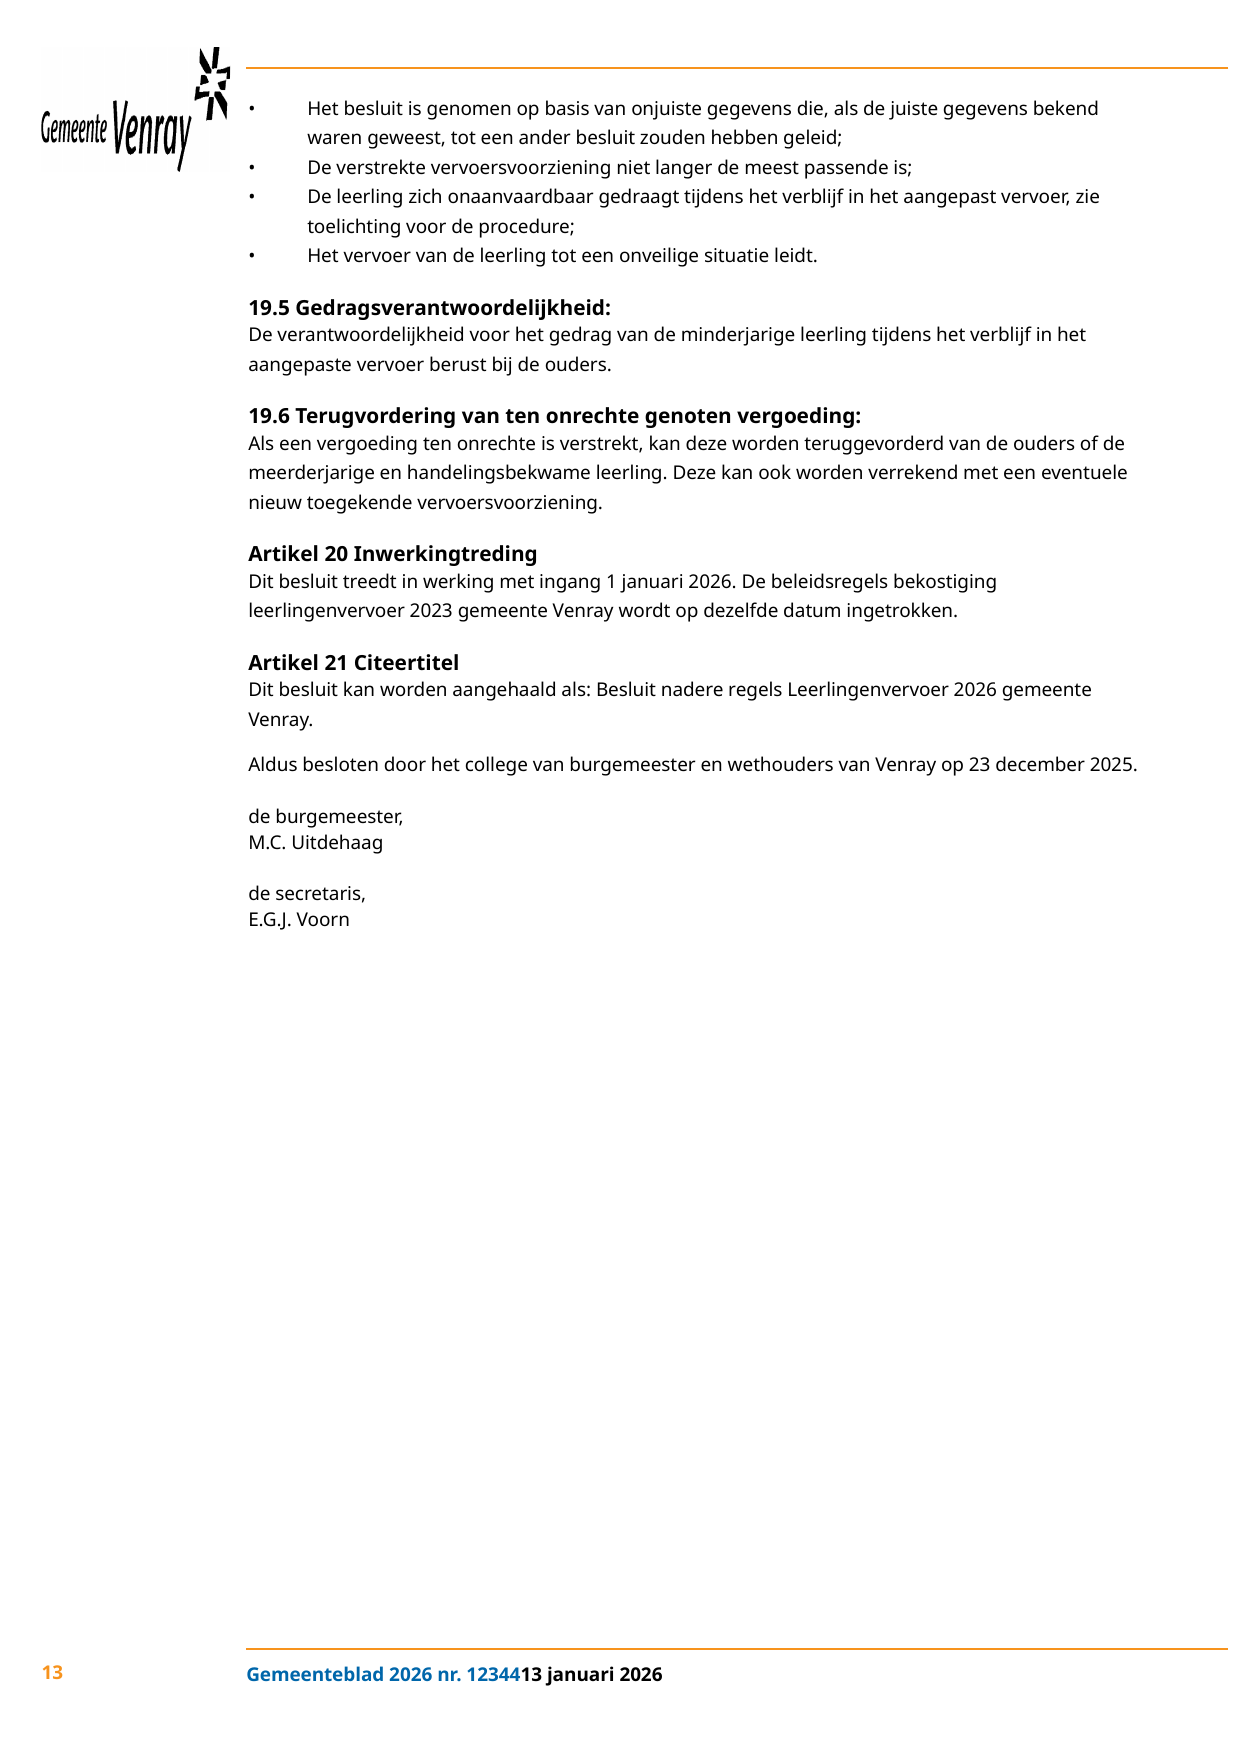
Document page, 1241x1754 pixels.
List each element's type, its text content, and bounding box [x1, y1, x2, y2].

text 19.5 Gedragsverantwoordelijkheid: [248, 293, 1152, 322]
text M.C. Uitdehaag [248, 829, 1152, 854]
text Dit besluit kan worden aangehaald als: Besluit nadere regels Leerlingenvervoer 2026 gemeente Venray. [248, 676, 1152, 732]
text 19.6 Terugvordering van ten onrechte genoten vergoeding: [248, 402, 1152, 430]
text de secretaris, [248, 880, 1152, 906]
text Aldus besloten door het college van burgemeester en wethouders van Venray op 23 december 2025. [248, 752, 1152, 777]
list Het besluit is genomen op basis van onjuiste gegevens die, als de juiste gegevens bekend waren geweest, tot een ander besluit zouden hebben geleid; [248, 95, 1152, 150]
list De leerling zich onaanvaardbaar gedraagt tijdens het verblijf in het aangepast vervoer, zie toelichting voor de procedure; [248, 183, 1152, 239]
picture [41, 47, 231, 172]
list De verstrekte vervoersvoorziening niet langer de meest passende is; [248, 154, 1152, 180]
text Artikel 20 Inwerkingtreding [248, 539, 1152, 568]
text Dit besluit treedt in werking met ingang 1 januari 2026. De beleidsregels bekostiging leerlingenvervoer 2023 gemeente Venray wordt op dezelfde datum ingetrokken. [248, 568, 1152, 623]
text Als een vergoeding ten onrechte is verstrekt, kan deze worden teruggevorderd van de ouders of de meerderjarige en handelingsbekwame leerling. Deze kan ook worden verrekend met een eventuele nieuw toegekende vervoersvoorziening. [248, 430, 1152, 515]
text E.G.J. Voorn [248, 906, 1152, 932]
list Het vervoer van de leerling tot een onveilige situatie leidt. [248, 243, 1152, 268]
text Artikel 21 Citeertitel [248, 648, 1152, 676]
text de burgemeester, [248, 803, 1152, 829]
text De verantwoordelijkheid voor het gedrag van de minderjarige leerling tijdens het verblijf in het aangepaste vervoer berust bij de ouders. [248, 322, 1152, 377]
